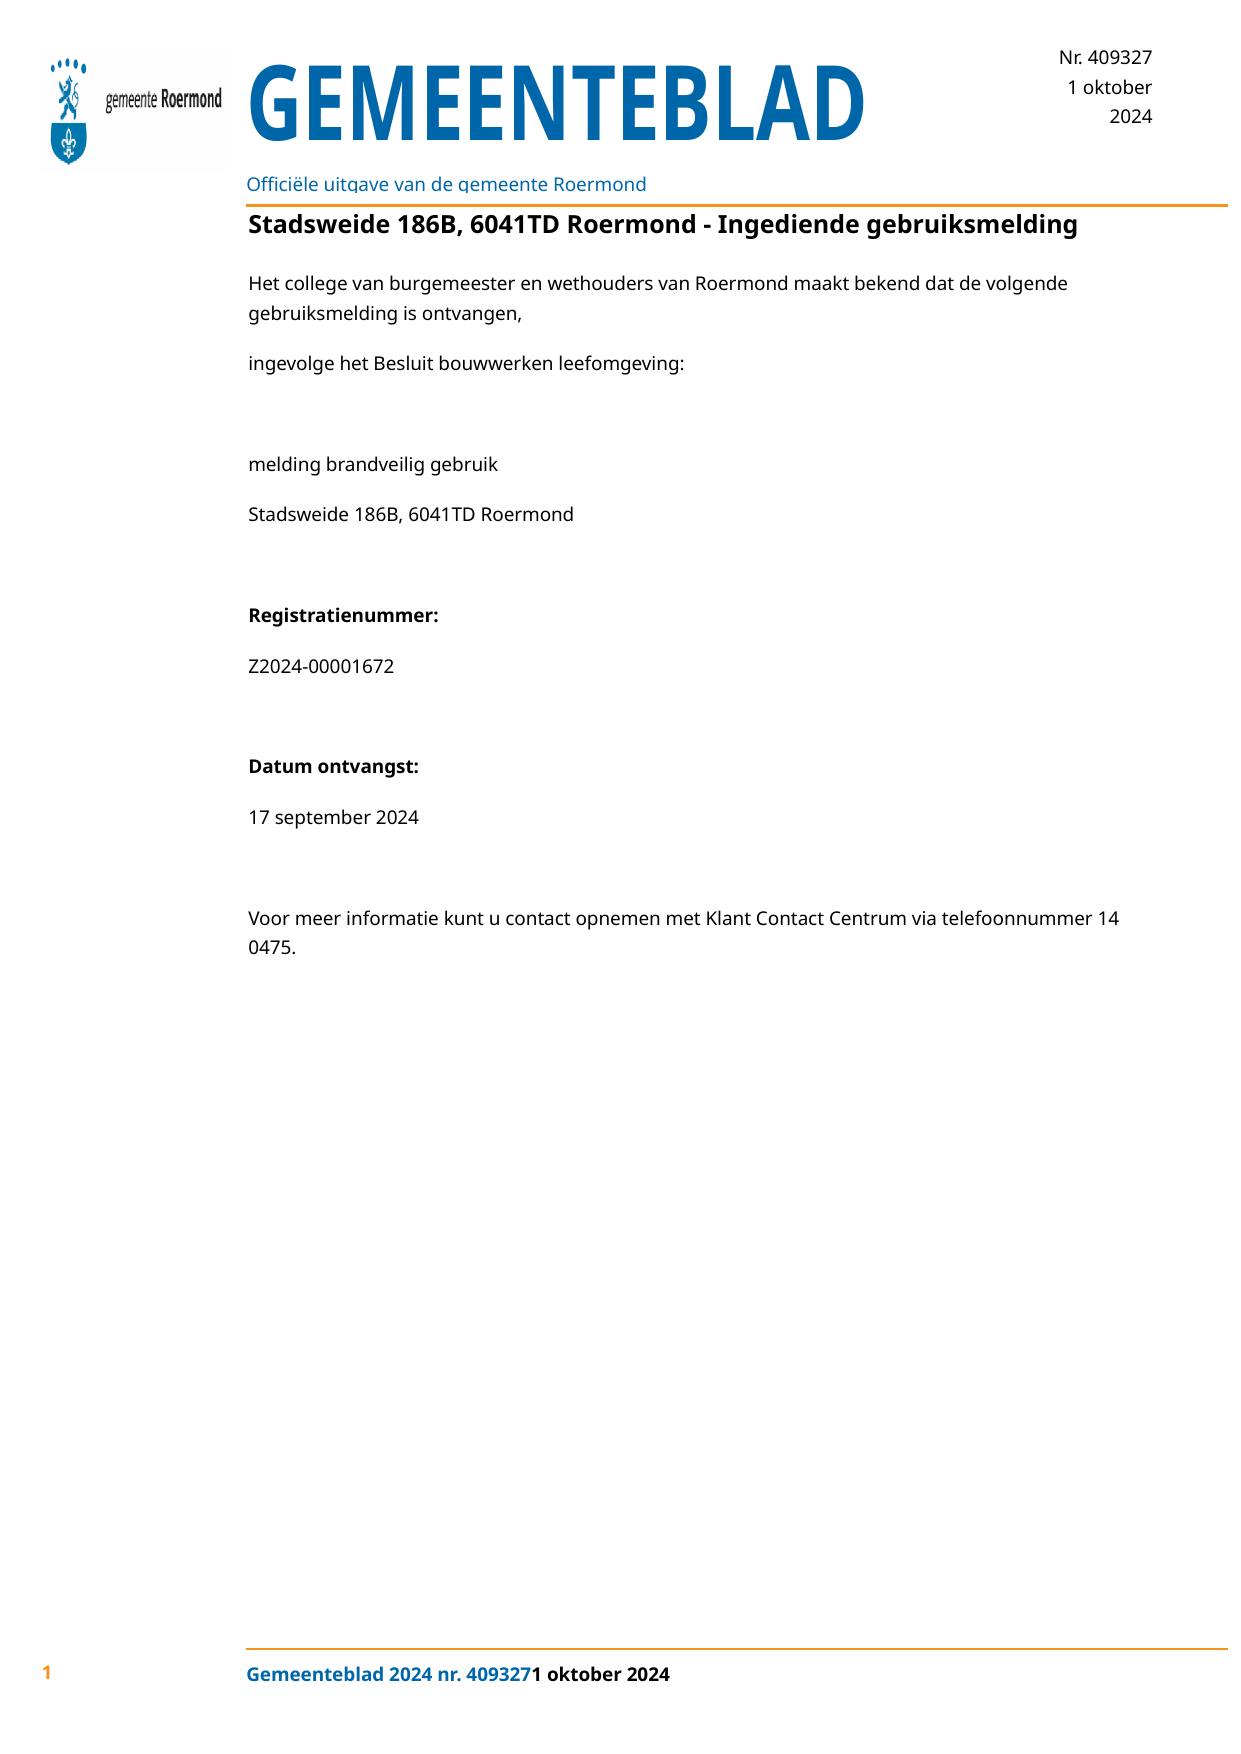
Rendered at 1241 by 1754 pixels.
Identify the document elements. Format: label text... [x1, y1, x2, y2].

text ingevolge het Besluit bouwwerken leefomgeving: [248, 350, 1152, 376]
text Registratienummer: [248, 602, 1152, 628]
text Stadsweide 186B, 6041TD Roermond - Ingediende gebruiksmelding [248, 207, 1152, 241]
text Voor meer informatie kunt u contact opnemen met Klant Contact Centrum via telefoonnummer 14 0475. [248, 905, 1152, 960]
picture [41, 47, 231, 172]
text Z2024-00001672 [248, 653, 1152, 678]
text Datum ontvangst: [248, 754, 1152, 779]
text 17 september 2024 [248, 804, 1152, 830]
text Het college van burgemeester en wethouders van Roermond maakt bekend dat de volgende gebruiksmelding is ontvangen, [248, 270, 1152, 326]
text melding brandveilig gebruik [248, 451, 1152, 477]
text Stadsweide 186B, 6041TD Roermond [248, 502, 1152, 527]
